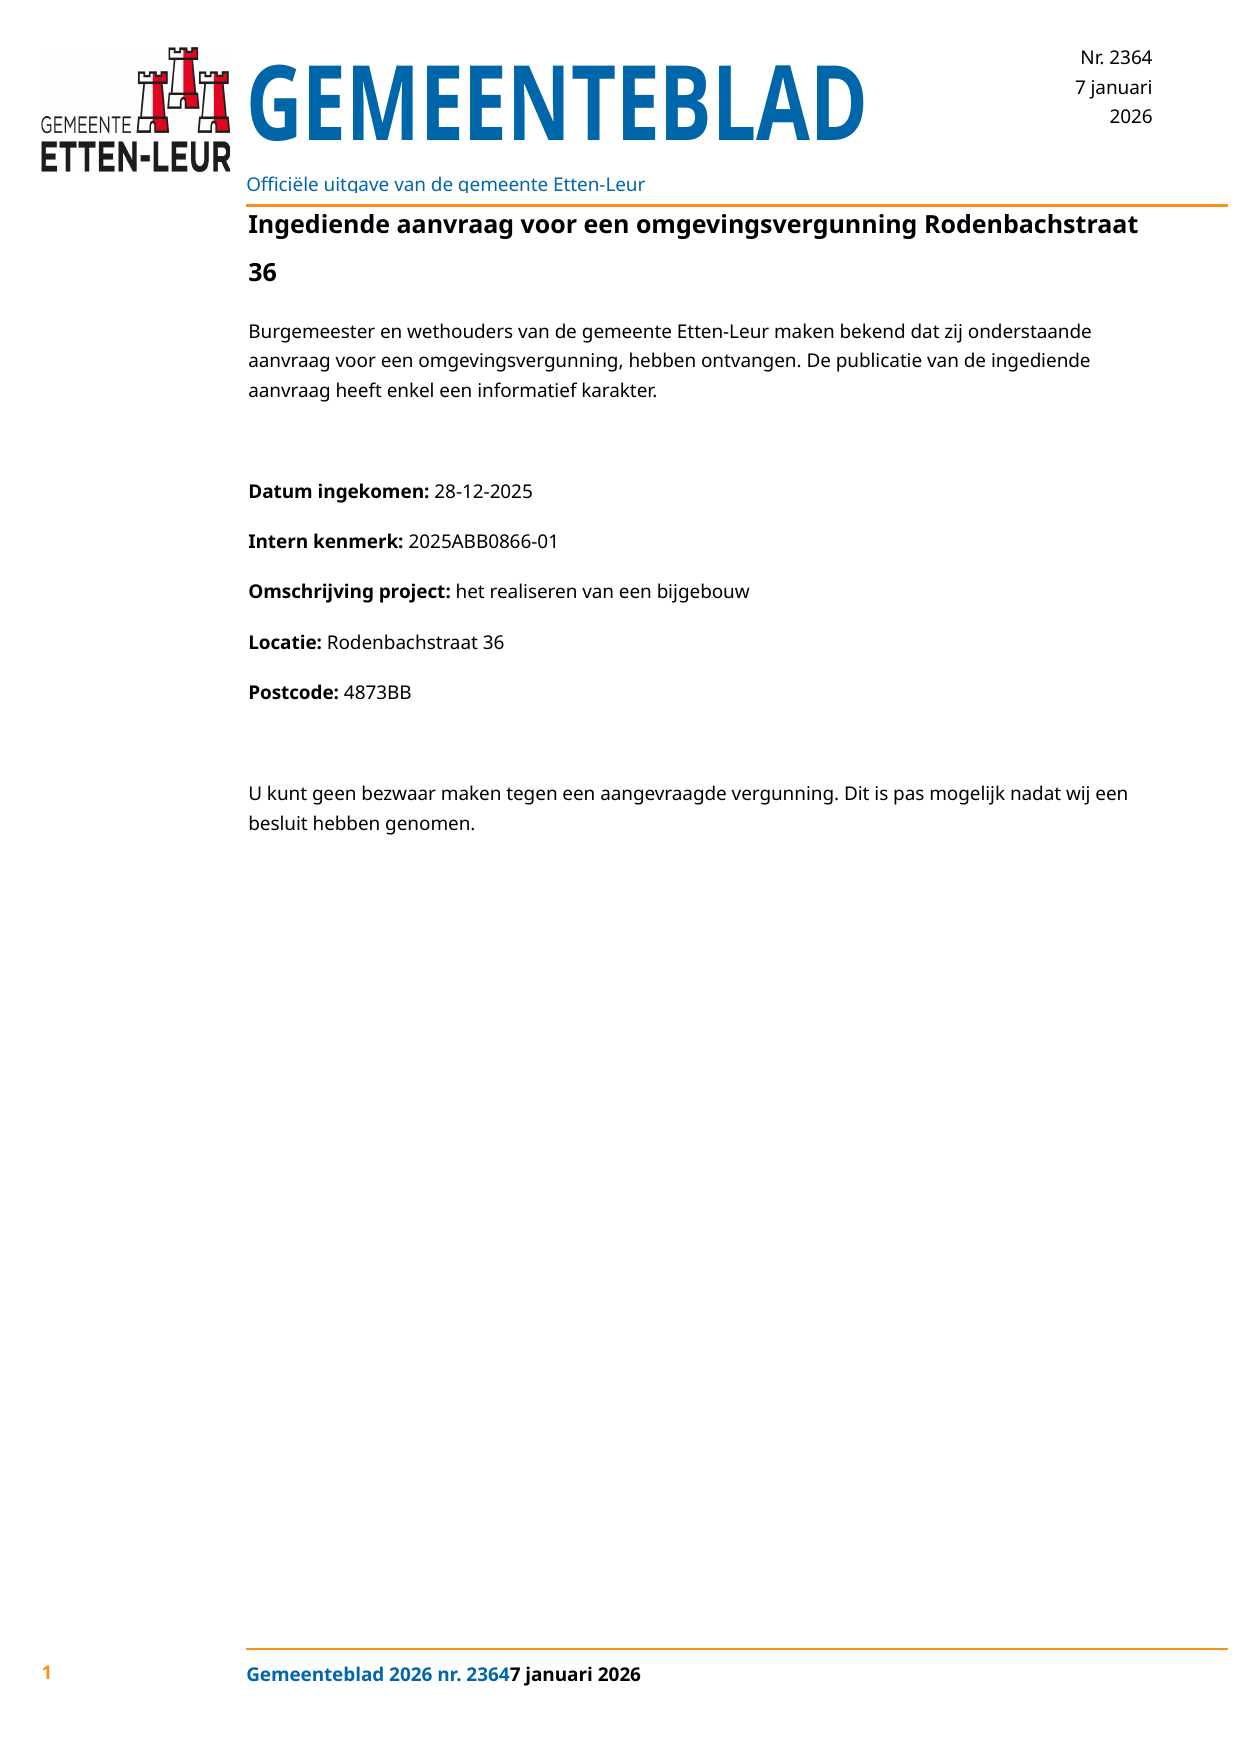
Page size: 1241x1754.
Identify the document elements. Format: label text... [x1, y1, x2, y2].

text Intern kenmerk: 2025ABB0866-01 [248, 528, 1152, 554]
text U kunt geen bezwaar maken tegen een aangevraagde vergunning. Dit is pas mogelijk nadat wij een besluit hebben genomen. [248, 780, 1152, 836]
picture [41, 47, 231, 172]
text Omschrijving project: het realiseren van een bijgebouw [248, 579, 1152, 604]
text Postcode: 4873BB [248, 679, 1152, 705]
text Ingediende aanvraag voor een omgevingsvergunning Rodenbachstraat 36 [248, 207, 1152, 288]
text Burgemeester en wethouders van de gemeente Etten-Leur maken bekend dat zij onderstaande aanvraag voor een omgevingsvergunning, hebben ontvangen. De publicatie van de ingediende aanvraag heeft enkel een informatief karakter. [248, 318, 1152, 403]
text Datum ingekomen: 28-12-2025 [248, 478, 1152, 504]
text Locatie: Rodenbachstraat 36 [248, 629, 1152, 655]
